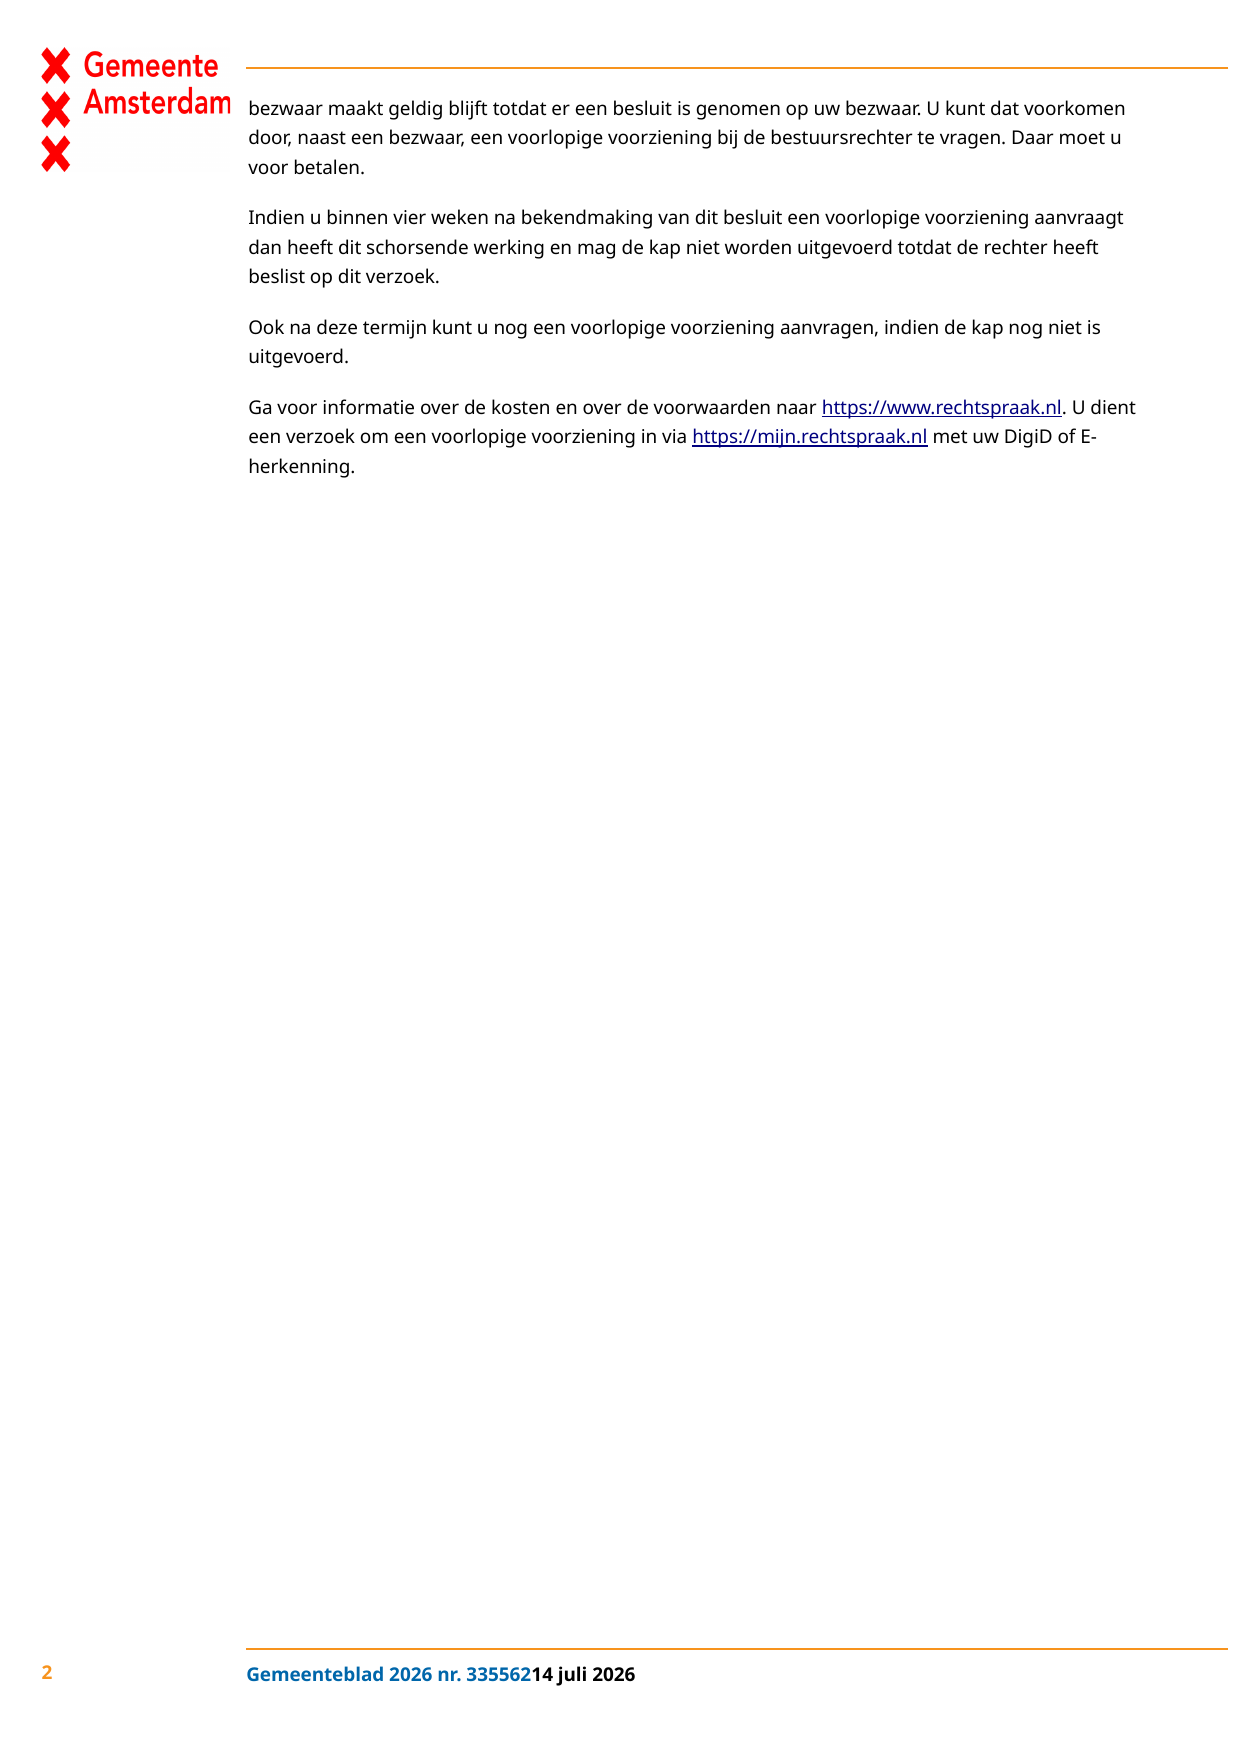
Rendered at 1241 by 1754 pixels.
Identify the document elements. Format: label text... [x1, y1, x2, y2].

text bezwaar maakt geldig blijft totdat er een besluit is genomen op uw bezwaar. U kunt dat voorkomen door, naast een bezwaar, een voorlopige voorziening bij de bestuursrechter te vragen. Daar moet u voor betalen. [248, 95, 1152, 180]
text Ga voor informatie over de kosten en over de voorwaarden naar https://www.rechtspraak.nl. U dient een verzoek om een voorlopige voorziening in via https://mijn.rechtspraak.nl met uw DigiD of E-herkenning. [248, 394, 1152, 479]
text Indien u binnen vier weken na bekendmaking van dit besluit een voorlopige voorziening aanvraagt dan heeft dit schorsende werking en mag de kap niet worden uitgevoerd totdat de rechter heeft beslist op dit verzoek. [248, 204, 1152, 289]
text Ook na deze termijn kunt u nog een voorlopige voorziening aanvragen, indien de kap nog niet is uitgevoerd. [248, 314, 1152, 369]
picture [41, 47, 231, 172]
